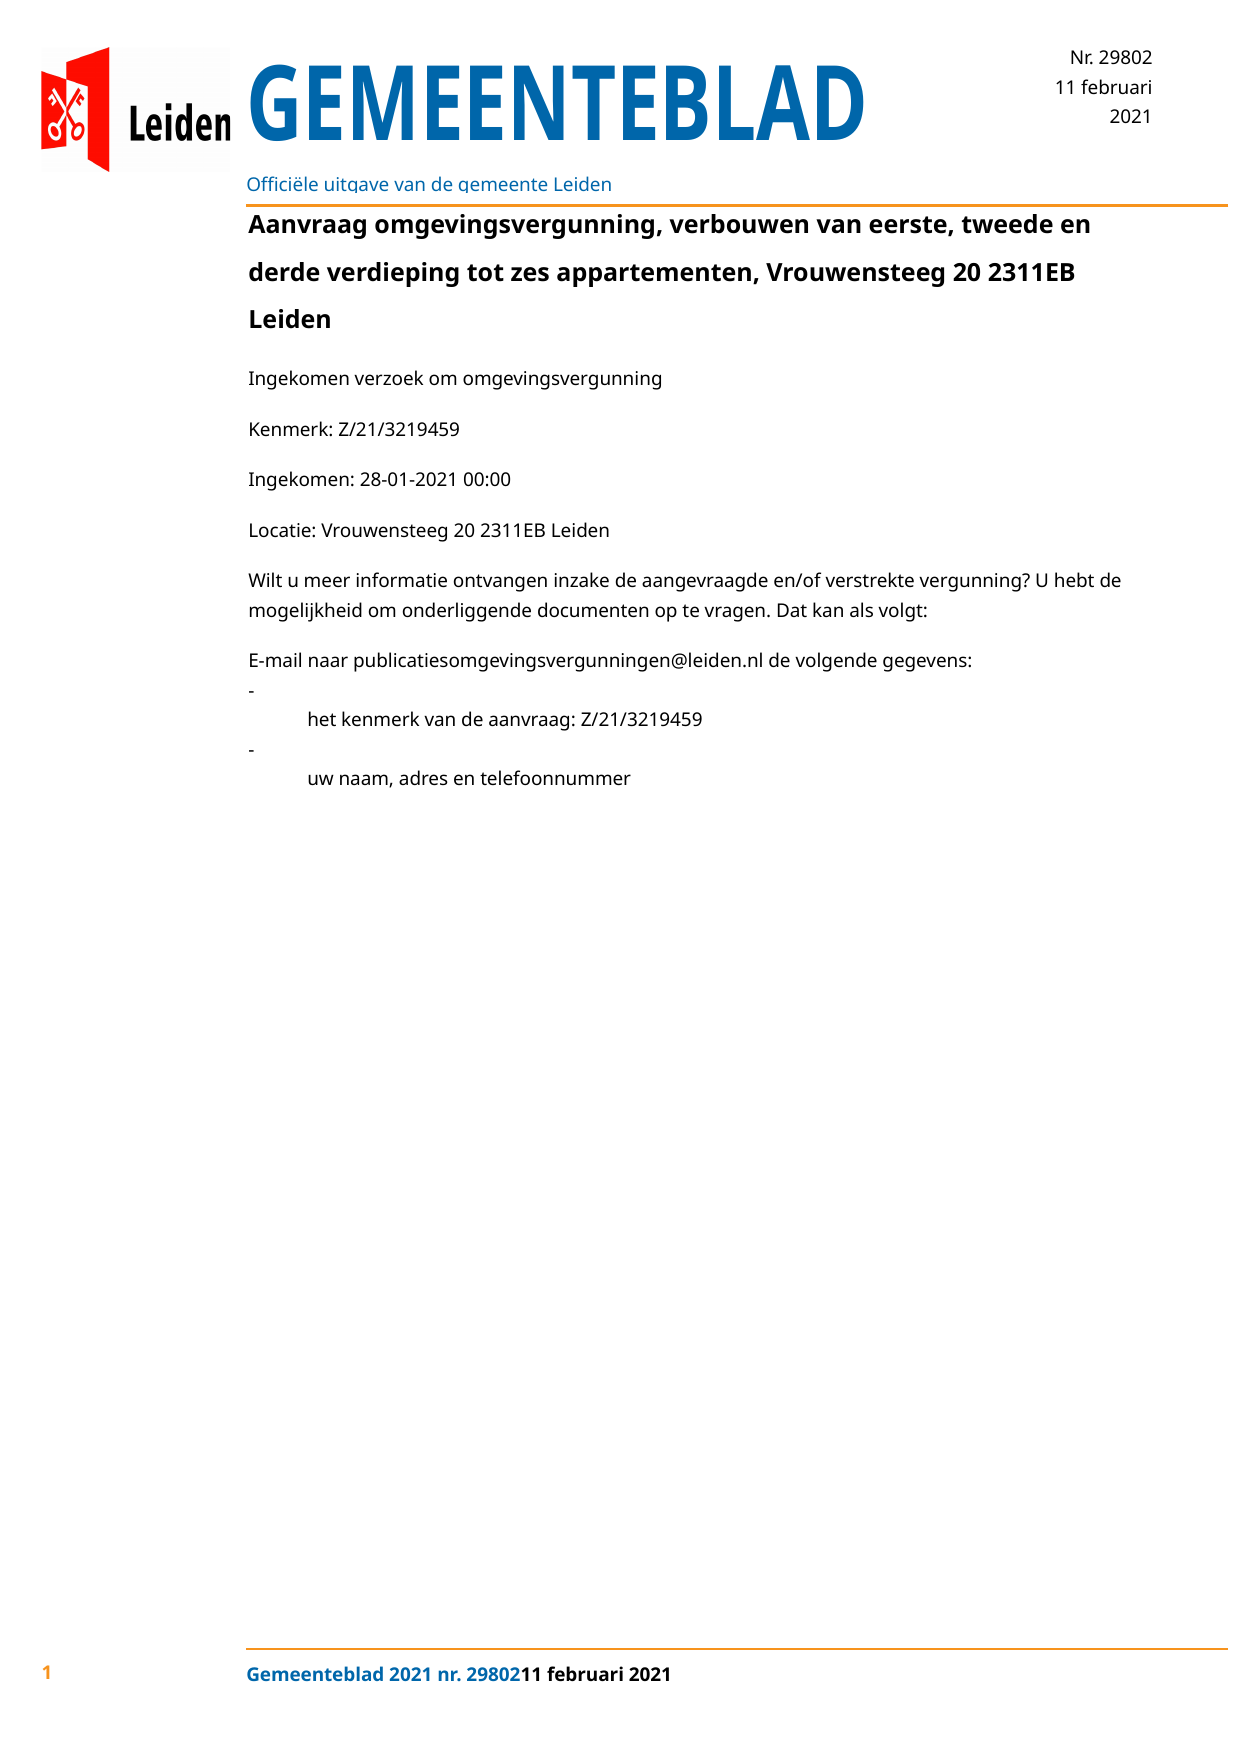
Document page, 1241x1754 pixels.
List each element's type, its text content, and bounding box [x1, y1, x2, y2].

text Locatie: Vrouwensteeg 20 2311EB Leiden [248, 517, 1152, 542]
text E-mail naar publicatiesomgevingsvergunningen@leiden.nl de volgende gegevens: [248, 647, 1152, 673]
text Wilt u meer informatie ontvangen inzake de aangevraagde en/of verstrekte vergunning? U hebt de mogelijkheid om onderliggende documenten op te vragen. Dat kan als volgt: [248, 567, 1152, 622]
list het kenmerk van de aanvraag: Z/21/3219459 [248, 706, 1152, 732]
picture [41, 47, 231, 172]
list uw naam, adres en telefoonnummer [248, 766, 1152, 791]
text Aanvraag omgevingsvergunning, verbouwen van eerste, tweede en derde verdieping tot zes appartementen, Vrouwensteeg 20 2311EB Leiden [248, 207, 1152, 336]
text Ingekomen verzoek om omgevingsvergunning [248, 366, 1152, 391]
text Ingekomen: 28-01-2021 00:00 [248, 466, 1152, 492]
text Kenmerk: Z/21/3219459 [248, 416, 1152, 442]
